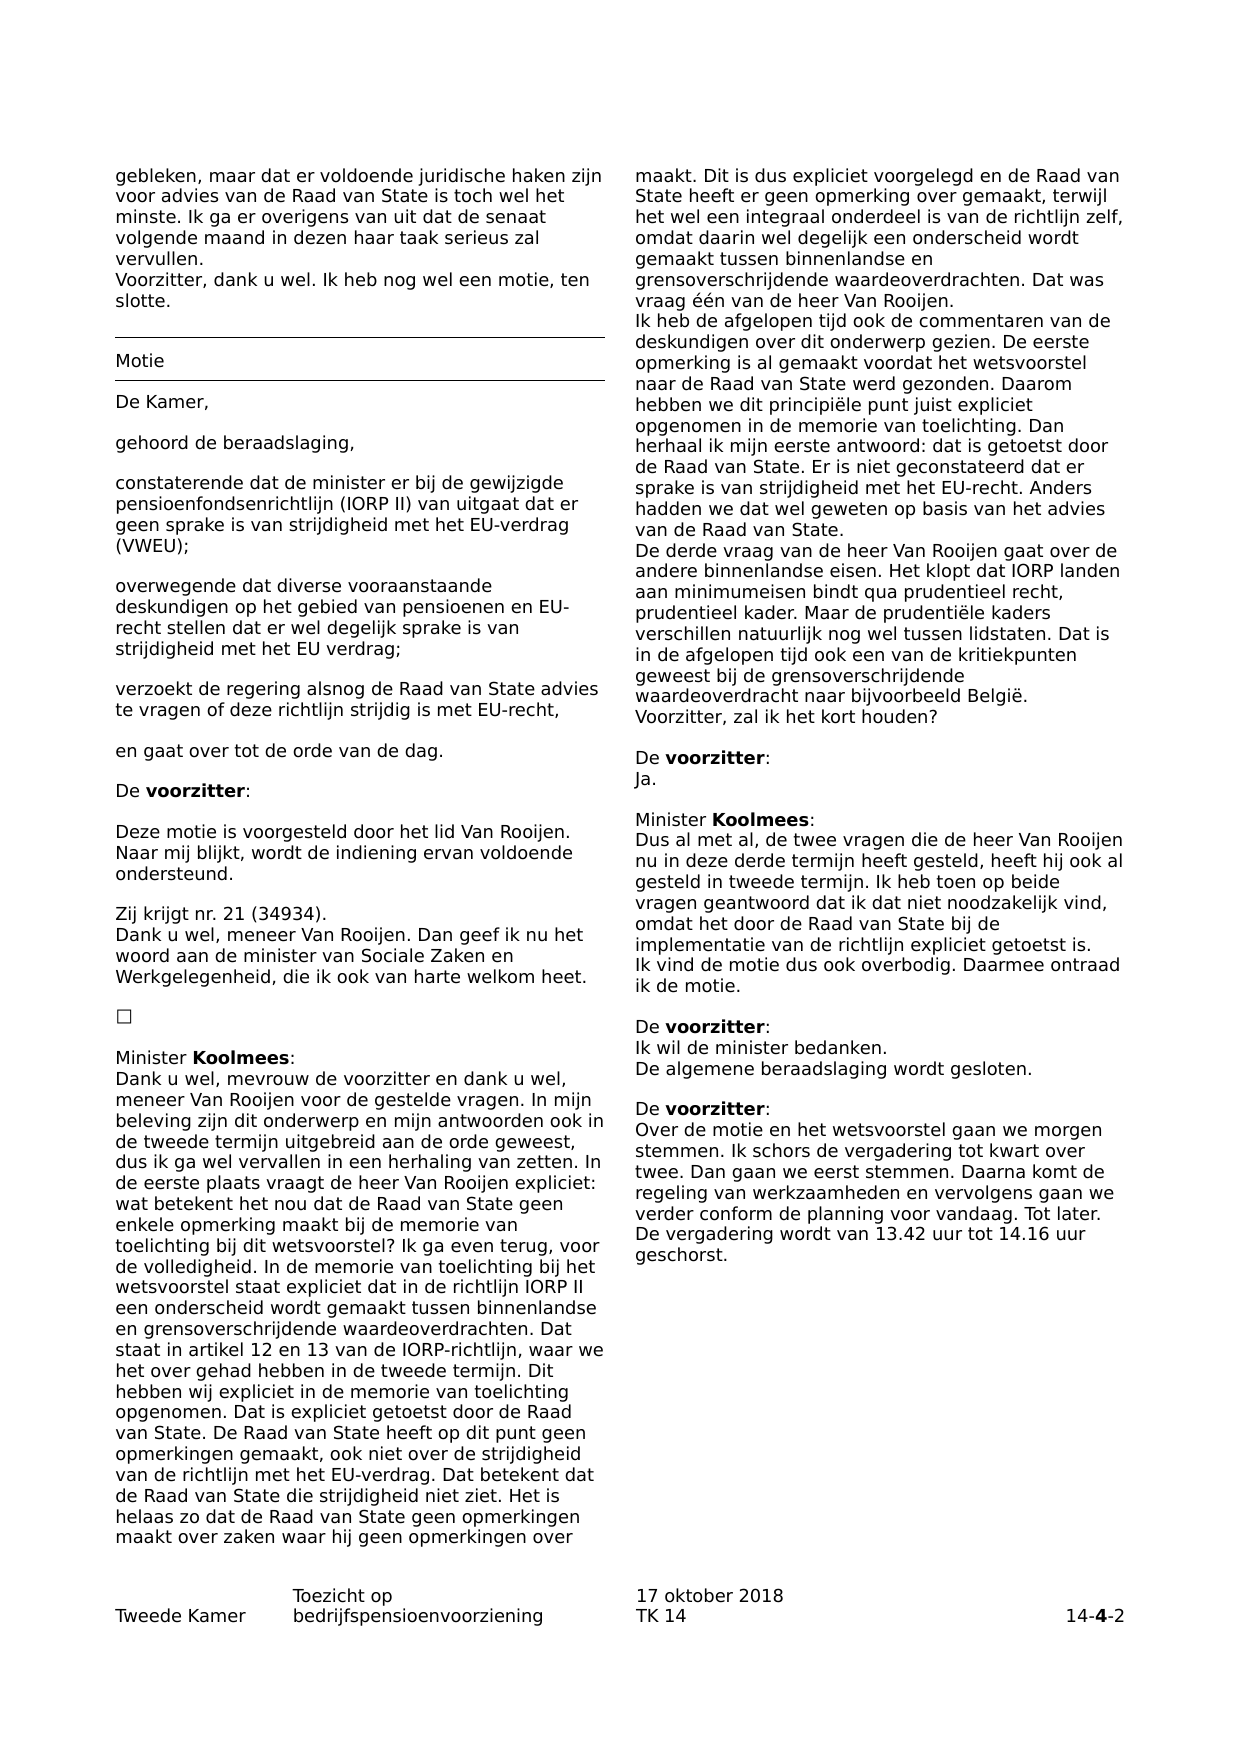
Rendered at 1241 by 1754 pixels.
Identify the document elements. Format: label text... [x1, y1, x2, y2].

text Ja. [635, 768, 1125, 789]
text Dank u wel, mevrouw de voorzitter en dank u wel, meneer Van Rooijen voor de gestelde vragen. In mijn beleving zijn dit onderwerp en mijn antwoorden ook in de tweede termijn uitgebreid aan de orde geweest, dus ik ga wel vervallen in een herhaling van zetten. In de eerste plaats vraagt de heer Van Rooijen expliciet: wat betekent het nou dat de Raad van State geen enkele opmerking maakt bij de memorie van toelichting bij dit wetsvoorstel? Ik ga even terug, voor de volledigheid. In de memorie van toelichting bij het wetsvoorstel staat expliciet dat in de richtlijn IORP II een onderscheid wordt gemaakt tussen binnenlandse en grensoverschrijdende waardeoverdrachten. Dat staat in artikel 12 en 13 van de IORP-richtlijn, waar we het over gehad hebben in de tweede termijn. Dit hebben wij expliciet in de memorie van toelichting opgenomen. Dat is expliciet getoetst door de Raad van State. De Raad van State heeft op dit punt geen opmerkingen gemaakt, ook niet over de strijdigheid van de richtlijn met het EU-verdrag. Dat betekent dat de Raad van State die strijdigheid niet ziet. Het is helaas zo dat de Raad van State geen opmerkingen maakt over zaken waar hij geen opmerkingen over [115, 1069, 605, 1548]
text De voorzitter: [115, 781, 605, 802]
text Voorzitter, zal ik het kort houden? [635, 707, 1125, 728]
text De vergadering wordt van 13.42 uur tot 14.16 uur geschorst. [635, 1224, 1125, 1266]
text Dus al met al, de twee vragen die de heer Van Rooijen nu in deze derde termijn heeft gesteld, heeft hij ook al gesteld in tweede termijn. Ik heb toen op beide vragen geantwoord dat ik dat niet noodzakelijk vind, omdat het door de Raad van State bij de implementatie van de richtlijn expliciet getoetst is. [635, 830, 1125, 955]
text en gaat over tot de orde van de dag. [115, 741, 605, 761]
text Ik heb de afgelopen tijd ook de commentaren van de deskundigen over dit onderwerp gezien. De eerste opmerking is al gemaakt voordat het wetsvoorstel naar de Raad van State werd gezonden. Daarom hebben we dit principiële punt juist expliciet opgenomen in de memorie van toelichting. Dan herhaal ik mijn eerste antwoord: dat is getoetst door de Raad van State. Er is niet geconstateerd dat er sprake is van strijdigheid met het EU-recht. Anders hadden we dat wel geweten op basis van het advies van de Raad van State. [635, 311, 1125, 540]
text Minister Koolmees: [635, 809, 1125, 830]
text Over de motie en het wetsvoorstel gaan we morgen stemmen. Ik schors de vergadering tot kwart over twee. Dan gaan we eerst stemmen. Daarna komt de regeling van werkzaamheden en vervolgens gaan we verder conform de planning voor vandaag. Tot later. [635, 1120, 1125, 1224]
text Ik vind de motie dus ook overbodig. Daarmee ontraad ik de motie. [635, 955, 1125, 997]
text verzoekt de regering alsnog de Raad van State advies te vragen of deze richtlijn strijdig is met EU-recht, [115, 679, 605, 721]
text maakt. Dit is dus expliciet voorgelegd en de Raad van State heeft er geen opmerking over gemaakt, terwijl het wel een integraal onderdeel is van de richtlijn zelf, omdat daarin wel degelijk een onderscheid wordt gemaakt tussen binnenlandse en grensoverschrijdende waardeoverdrachten. Dat was vraag één van de heer Van Rooijen. [635, 165, 1125, 311]
text Ik wil de minister bedanken. [635, 1037, 1125, 1058]
text Motie [115, 351, 605, 372]
text Voorzitter, dank u wel. Ik heb nog wel een motie, ten slotte. [115, 269, 605, 311]
text Dank u wel, meneer Van Rooijen. Dan geef ik nu het woord aan de minister van Sociale Zaken en Werkgelegenheid, die ik ook van harte welkom heet. [115, 925, 605, 987]
text ⬜ [115, 1007, 605, 1028]
text gebleken, maar dat er voldoende juridische haken zijn voor advies van de Raad van State is toch wel het minste. Ik ga er overigens van uit dat de senaat volgende maand in dezen haar taak serieus zal vervullen. [115, 165, 605, 269]
text constaterende dat de minister er bij de gewijzigde pensioenfondsenrichtlijn (IORP II) van uitgaat dat er geen sprake is van strijdigheid met het EU-verdrag (VWEU); [115, 473, 605, 556]
text De derde vraag van de heer Van Rooijen gaat over de andere binnenlandse eisen. Het klopt dat IORP landen aan minimumeisen bindt qua prudentieel recht, prudentieel kader. Maar de prudentiële kaders verschillen natuurlijk nog wel tussen lidstaten. Dat is in de afgelopen tijd ook een van de kritiekpunten geweest bij de grensoverschrijdende waardeoverdracht naar bijvoorbeeld België. [635, 540, 1125, 707]
text gehoord de beraadslaging, [115, 432, 605, 453]
text De algemene beraadslaging wordt gesloten. [635, 1058, 1125, 1079]
text Zij krijgt nr. 21 (34934). [115, 904, 605, 925]
text Minister Koolmees: [115, 1048, 605, 1069]
text De voorzitter: [635, 1017, 1125, 1037]
text overwegende dat diverse vooraanstaande deskundigen op het gebied van pensioenen en EU-recht stellen dat er wel degelijk sprake is van strijdigheid met het EU verdrag; [115, 576, 605, 659]
text Deze motie is voorgesteld door het lid Van Rooijen. Naar mij blijkt, wordt de indiening ervan voldoende ondersteund. [115, 822, 605, 884]
text De Kamer, [115, 392, 605, 412]
text De voorzitter: [635, 748, 1125, 768]
text De voorzitter: [635, 1099, 1125, 1120]
